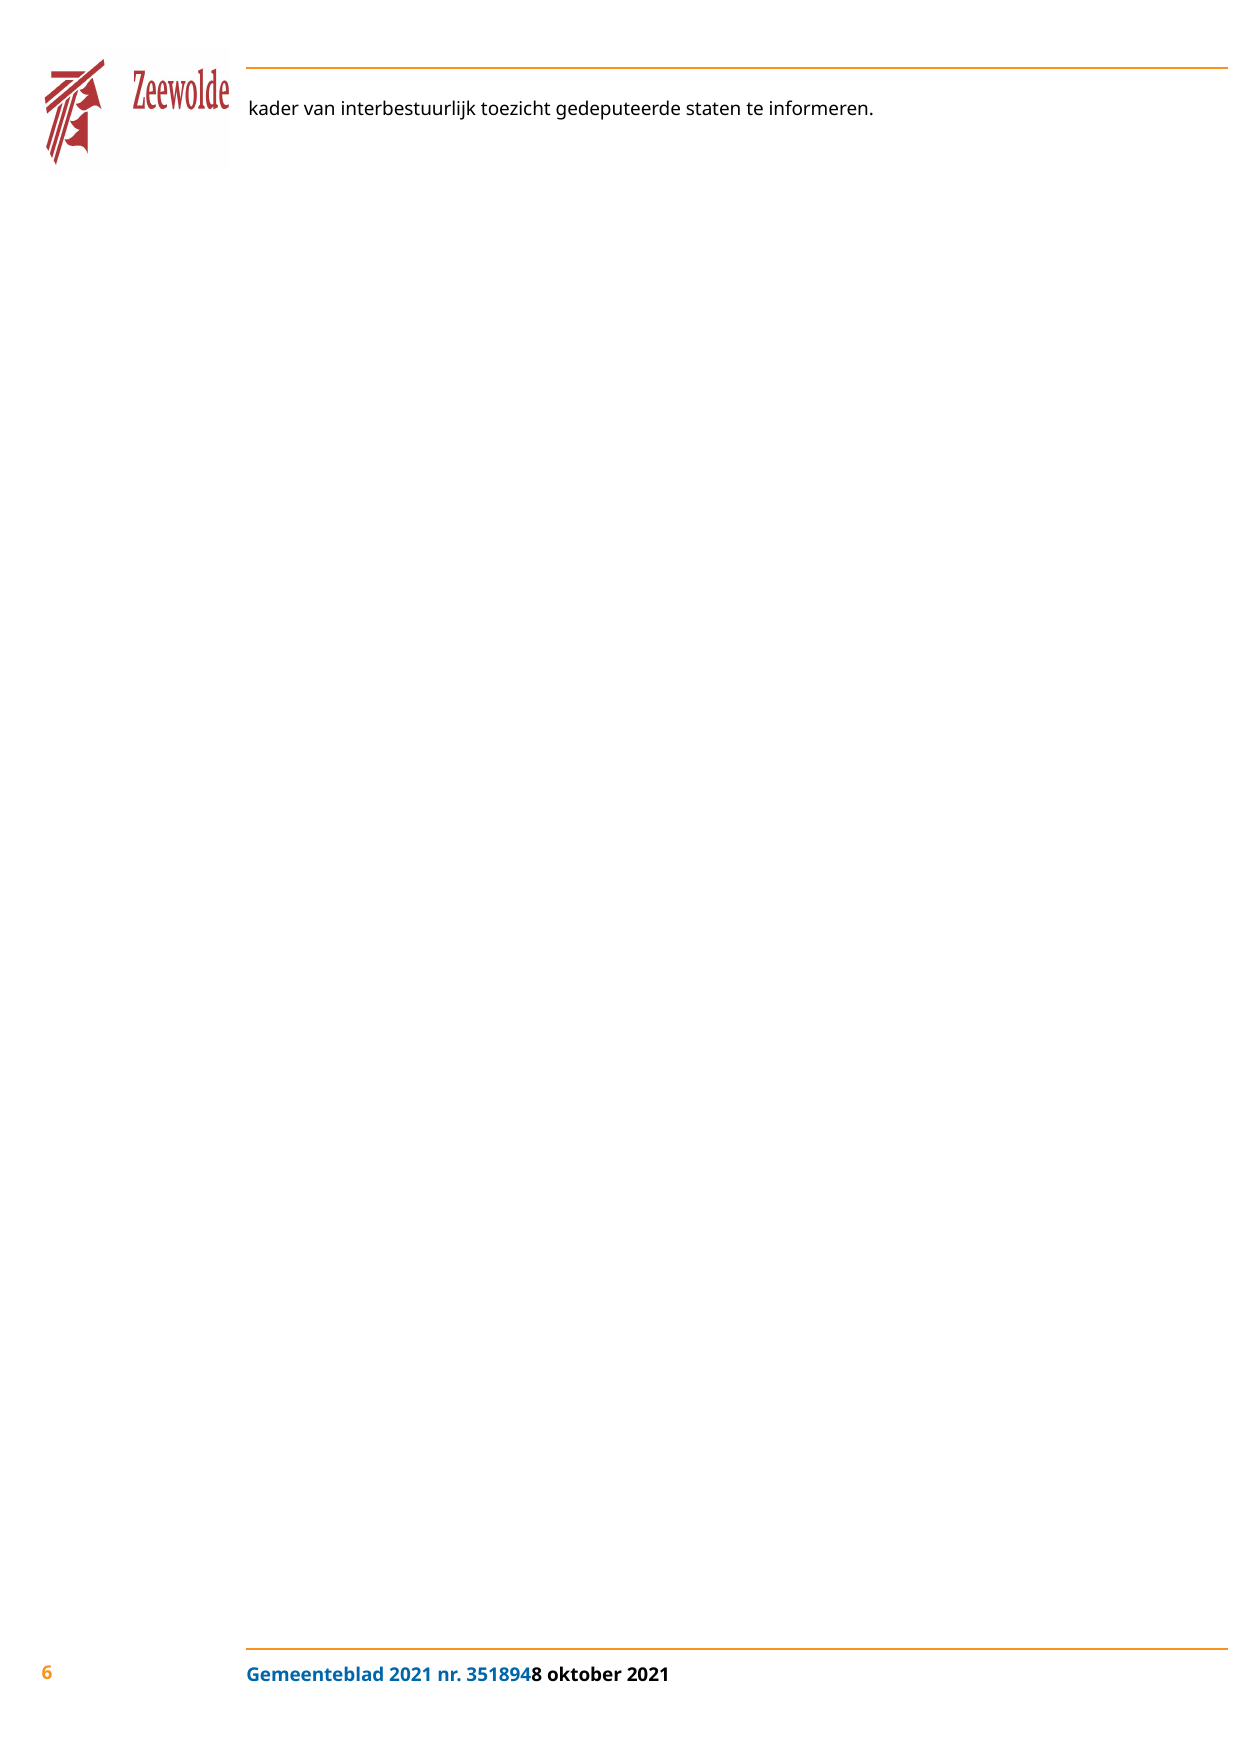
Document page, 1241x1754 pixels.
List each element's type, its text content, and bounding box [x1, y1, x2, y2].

picture [41, 47, 231, 172]
text kader van interbestuurlijk toezicht gedeputeerde staten te informeren. [248, 95, 1152, 121]
